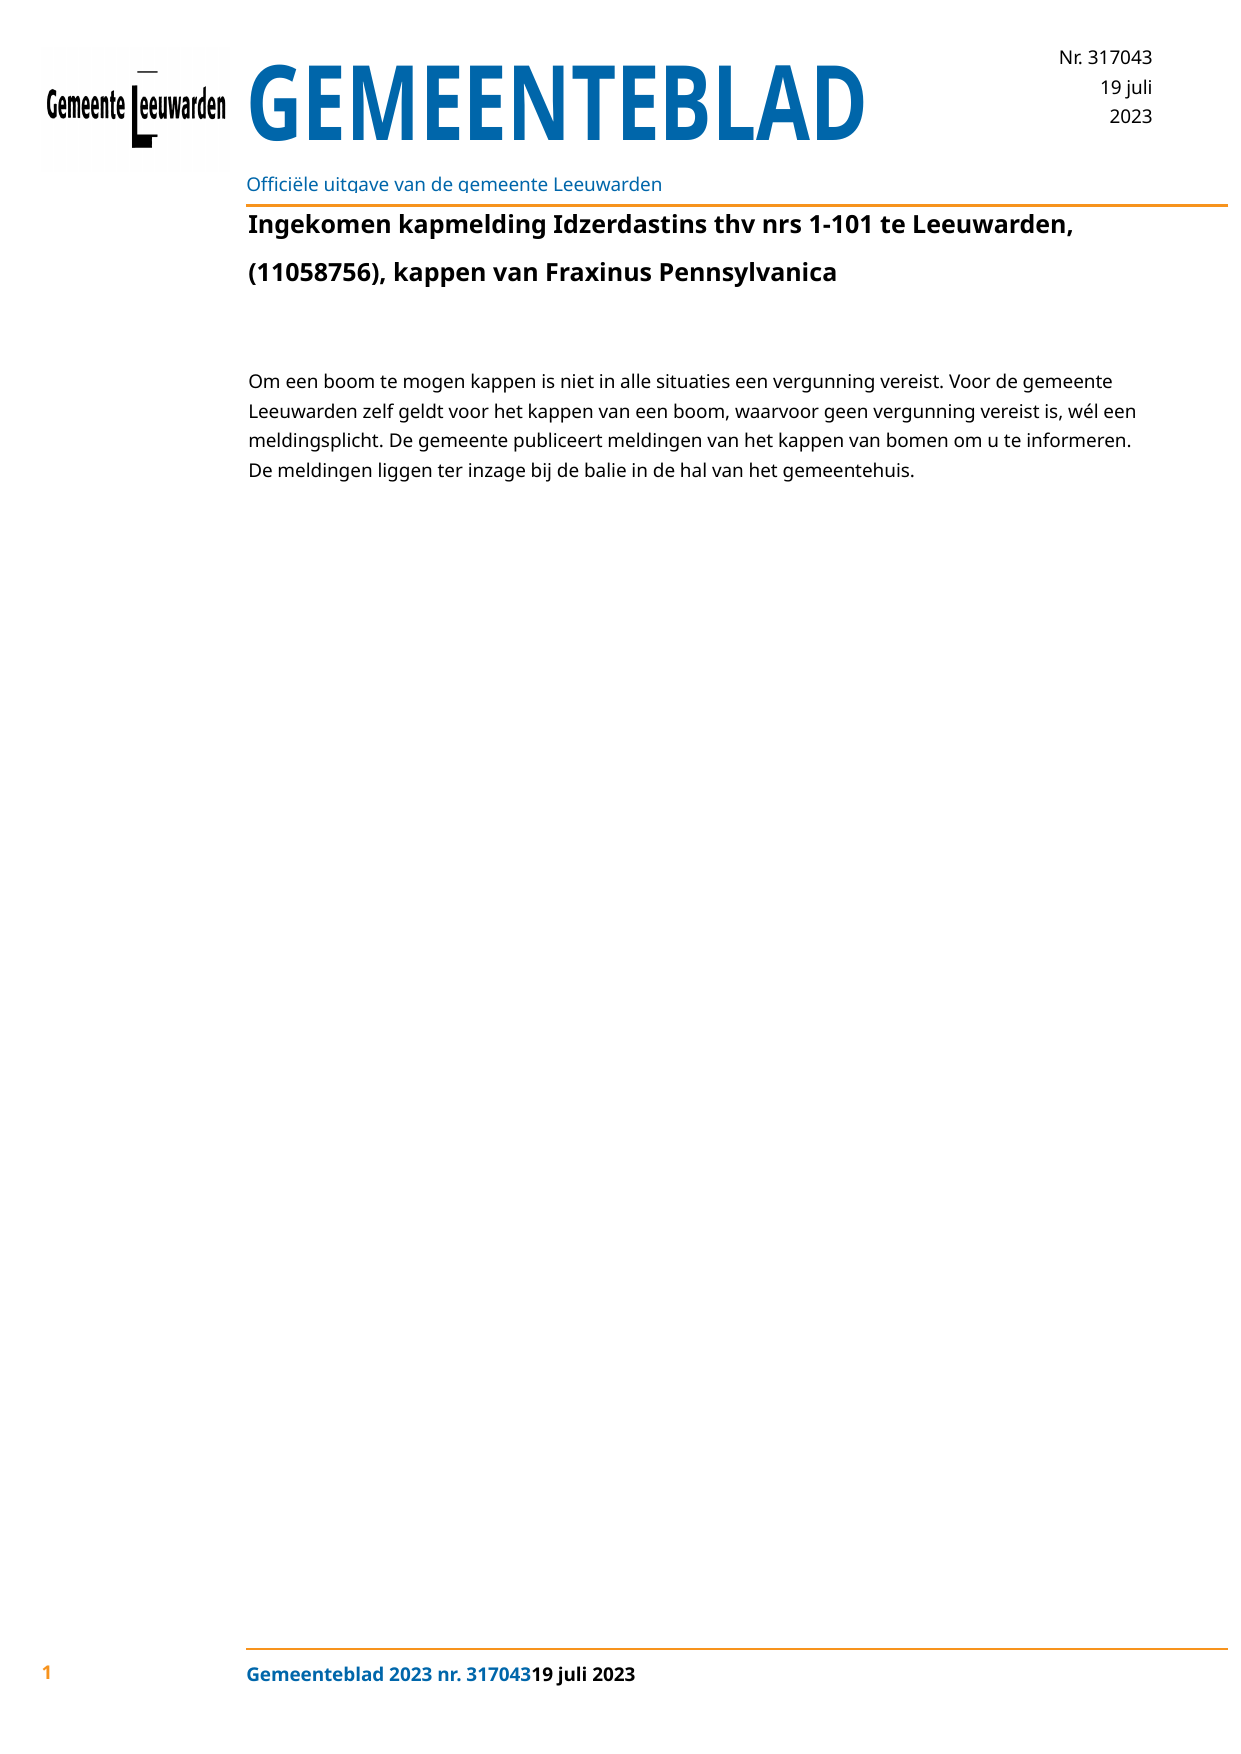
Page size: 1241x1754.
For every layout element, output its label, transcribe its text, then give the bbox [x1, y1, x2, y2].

picture [41, 47, 231, 172]
text Om een boom te mogen kappen is niet in alle situaties een vergunning vereist. Voor de gemeente Leeuwarden zelf geldt voor het kappen van een boom, waarvoor geen vergunning vereist is, wél een meldingsplicht. De gemeente publiceert meldingen van het kappen van bomen om u te informeren. De meldingen liggen ter inzage bij de balie in de hal van het gemeentehuis. [248, 368, 1152, 483]
text Ingekomen kapmelding Idzerdastins thv nrs 1-101 te Leeuwarden, (11058756), kappen van Fraxinus Pennsylvanica [248, 207, 1152, 288]
